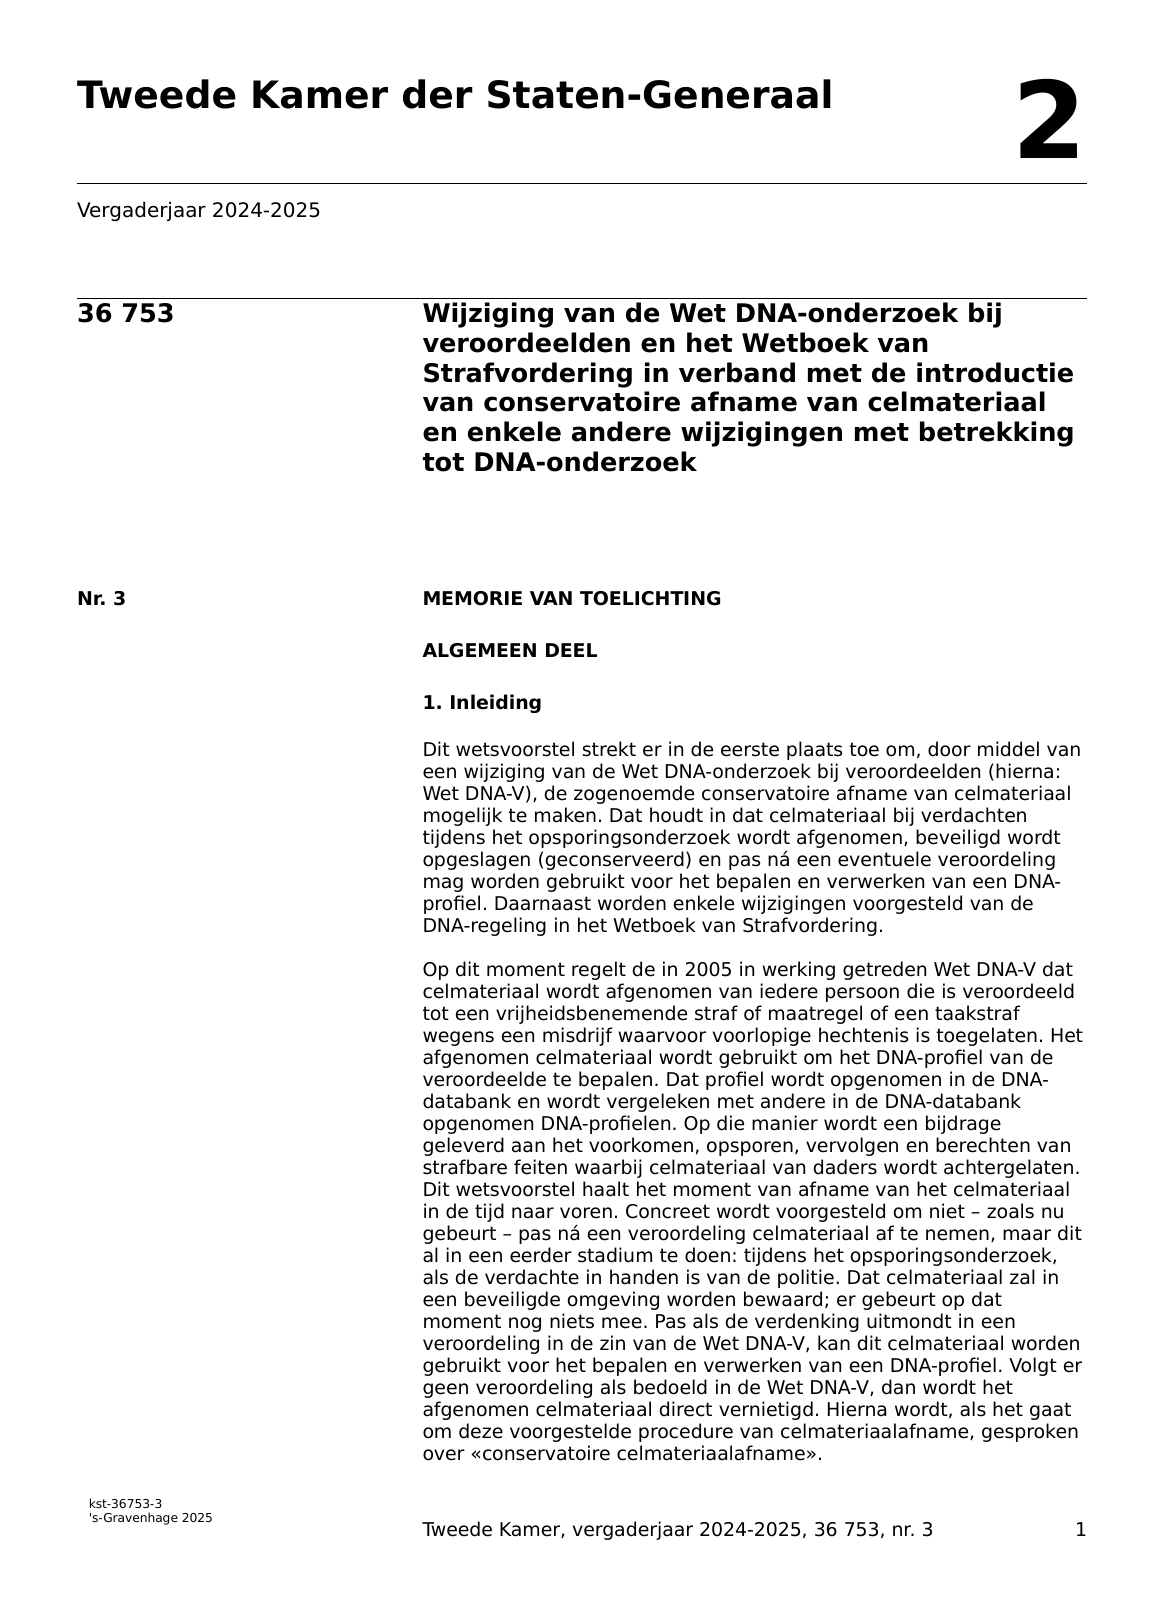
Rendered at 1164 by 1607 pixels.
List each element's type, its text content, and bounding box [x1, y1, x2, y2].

table_header Tweede Kamer der Staten-Generaal [77, 59, 886, 183]
subtitle Nr. 3 MEMORIE VAN TOELICHTING [77, 588, 1087, 610]
text 's-Gravenhage 2025 [88, 1511, 323, 1525]
table_cell Vergaderjaar 2024-2025 [77, 184, 1087, 298]
subtitle 1. Inleiding [422, 692, 1087, 714]
text Op dit moment regelt de in 2005 in werking getreden Wet DNA-V dat celmateriaal wordt afgenomen van iedere persoon die is veroordeeld tot een vrijheidsbenemende straf of maatregel of een taakstraf wegens een misdrijf waarvoor voorlopige hechtenis is toegelaten. Het afgenomen celmateriaal wordt gebruikt om het DNA-profiel van de veroordeelde te bepalen. Dat profiel wordt opgenomen in de DNA-databank en wordt vergeleken met andere in de DNA-databank opgenomen DNA-profielen. Op die manier wordt een bijdrage geleverd aan het voorkomen, opsporen, vervolgen en berechten van strafbare feiten waarbij celmateriaal van daders wordt achtergelaten. Dit wetsvoorstel haalt het moment van afname van het celmateriaal in de tijd naar voren. Concreet wordt voorgesteld om niet – zoals nu gebeurt – pas ná een veroordeling celmateriaal af te nemen, maar dit al in een eerder stadium te doen: tijdens het opsporingsonderzoek, als de verdachte in handen is van de politie. Dat celmateriaal zal in een beveiligde omgeving worden bewaard; er gebeurt op dat moment nog niets mee. Pas als de verdenking uitmondt in een veroordeling in de zin van de Wet DNA-V, kan dit celmateriaal worden gebruikt voor het bepalen en verwerken van een DNA-profiel. Volgt er geen veroordeling als bedoeld in de Wet DNA-V, dan wordt het afgenomen celmateriaal direct vernietigd. Hierna wordt, als het gaat om deze voorgestelde procedure van celmateriaalafname, gesproken over «conservatoire celmateriaalafname». [422, 959, 1087, 1464]
text kst-36753-3 [88, 1497, 323, 1511]
subtitle ALGEMEEN DEEL [422, 640, 1087, 662]
text Dit wetsvoorstel strekt er in de eerste plaats toe om, door middel van een wijziging van de Wet DNA-onderzoek bij veroordeelden (hierna: Wet DNA-V), de zogenoemde conservatoire afname van celmateriaal mogelijk te maken. Dat houdt in dat celmateriaal bij verdachten tijdens het opsporingsonderzoek wordt afgenomen, beveiligd wordt opgeslagen (geconserveerd) en pas ná een eventuele veroordeling mag worden gebruikt voor het bepalen en verwerken van een DNA-profiel. Daarnaast worden enkele wijzigingen voorgesteld van de DNA-regeling in het Wetboek van Strafvordering. [422, 739, 1087, 937]
subtitle 36 753 Wijziging van de Wet DNA-onderzoek bij veroordeelden en het Wetboek van Strafvordering in verband met de introductie van conservatoire afname van celmateriaal en enkele andere wijzigingen met betrekking tot DNA-onderzoek [77, 299, 1087, 477]
table_header 2 [886, 59, 1087, 183]
